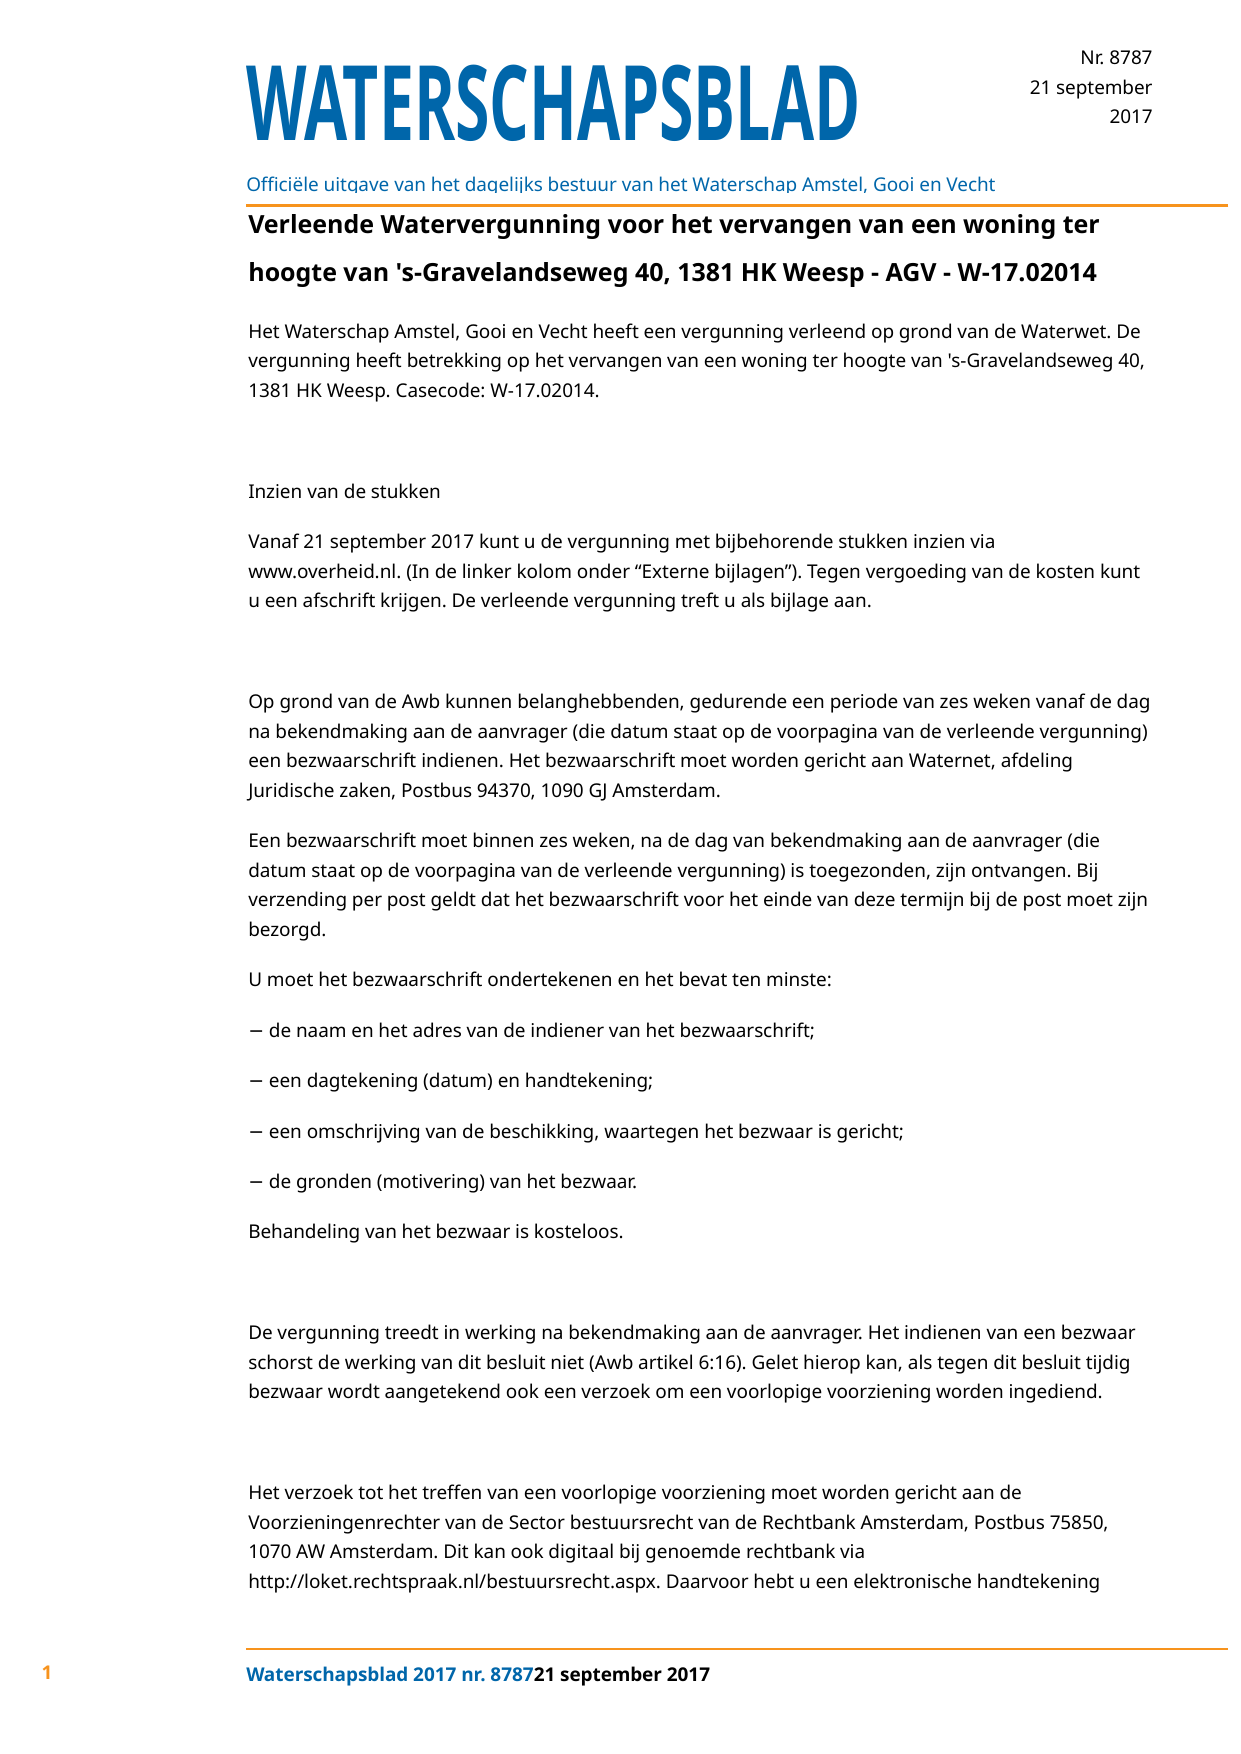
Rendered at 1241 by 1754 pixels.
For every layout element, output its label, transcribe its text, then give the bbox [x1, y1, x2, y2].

text De vergunning treedt in werking na bekendmaking aan de aanvrager. Het indienen van een bezwaar schorst de werking van dit besluit niet (Awb artikel 6:16). Gelet hierop kan, als tegen dit besluit tijdig bezwaar wordt aangetekend ook een verzoek om een voorlopige voorziening worden ingediend. [248, 1319, 1152, 1404]
text Inzien van de stukken [248, 478, 1152, 504]
text Vanaf 21 september 2017 kunt u de vergunning met bijbehorende stukken inzien via www.overheid.nl. (In de linker kolom onder “Externe bijlagen”). Tegen vergoeding van de kosten kunt u een afschrift krijgen. De verleende vergunning treft u als bijlage aan. [248, 528, 1152, 613]
text Op grond van de Awb kunnen belanghebbenden, gedurende een periode van zes weken vanaf de dag na bekendmaking aan de aanvrager (die datum staat op de voorpagina van de verleende vergunning) een bezwaarschrift indienen. Het bezwaarschrift moet worden gericht aan Waternet, afdeling Juridische zaken, Postbus 94370, 1090 GJ Amsterdam. [248, 688, 1152, 803]
text − een dagtekening (datum) en handtekening; [248, 1067, 1152, 1093]
text − de gronden (motivering) van het bezwaar. [248, 1168, 1152, 1194]
text Een bezwaarschrift moet binnen zes weken, na de dag van bekendmaking aan de aanvrager (die datum staat op de voorpagina van de verleende vergunning) is toegezonden, zijn ontvangen. Bij verzending per post geldt dat het bezwaarschrift voor het einde van deze termijn bij de post moet zijn bezorgd. [248, 827, 1152, 942]
text − een omschrijving van de beschikking, waartegen het bezwaar is gericht; [248, 1118, 1152, 1144]
text − de naam en het adres van de indiener van het bezwaarschrift; [248, 1017, 1152, 1043]
text Behandeling van het bezwaar is kosteloos. [248, 1219, 1152, 1244]
text Het verzoek tot het treffen van een voorlopige voorziening moet worden gericht aan de Voorzieningenrechter van de Sector bestuursrecht van de Rechtbank Amsterdam, Postbus 75850, 1070 AW Amsterdam. Dit kan ook digitaal bij genoemde rechtbank via http://loket.rechtspraak.nl/bestuursrecht.aspx. Daarvoor hebt u een elektronische handtekening [248, 1479, 1152, 1594]
text Het Waterschap Amstel, Gooi en Vecht heeft een vergunning verleend op grond van de Waterwet. De vergunning heeft betrekking op het vervangen van een woning ter hoogte van 's-Gravelandseweg 40, 1381 HK Weesp. Casecode: W-17.02014. [248, 318, 1152, 403]
text U moet het bezwaarschrift ondertekenen en het bevat ten minste: [248, 967, 1152, 992]
picture [41, 47, 231, 172]
text Verleende Watervergunning voor het vervangen van een woning ter hoogte van 's-Gravelandseweg 40, 1381 HK Weesp - AGV - W-17.02014 [248, 207, 1152, 288]
